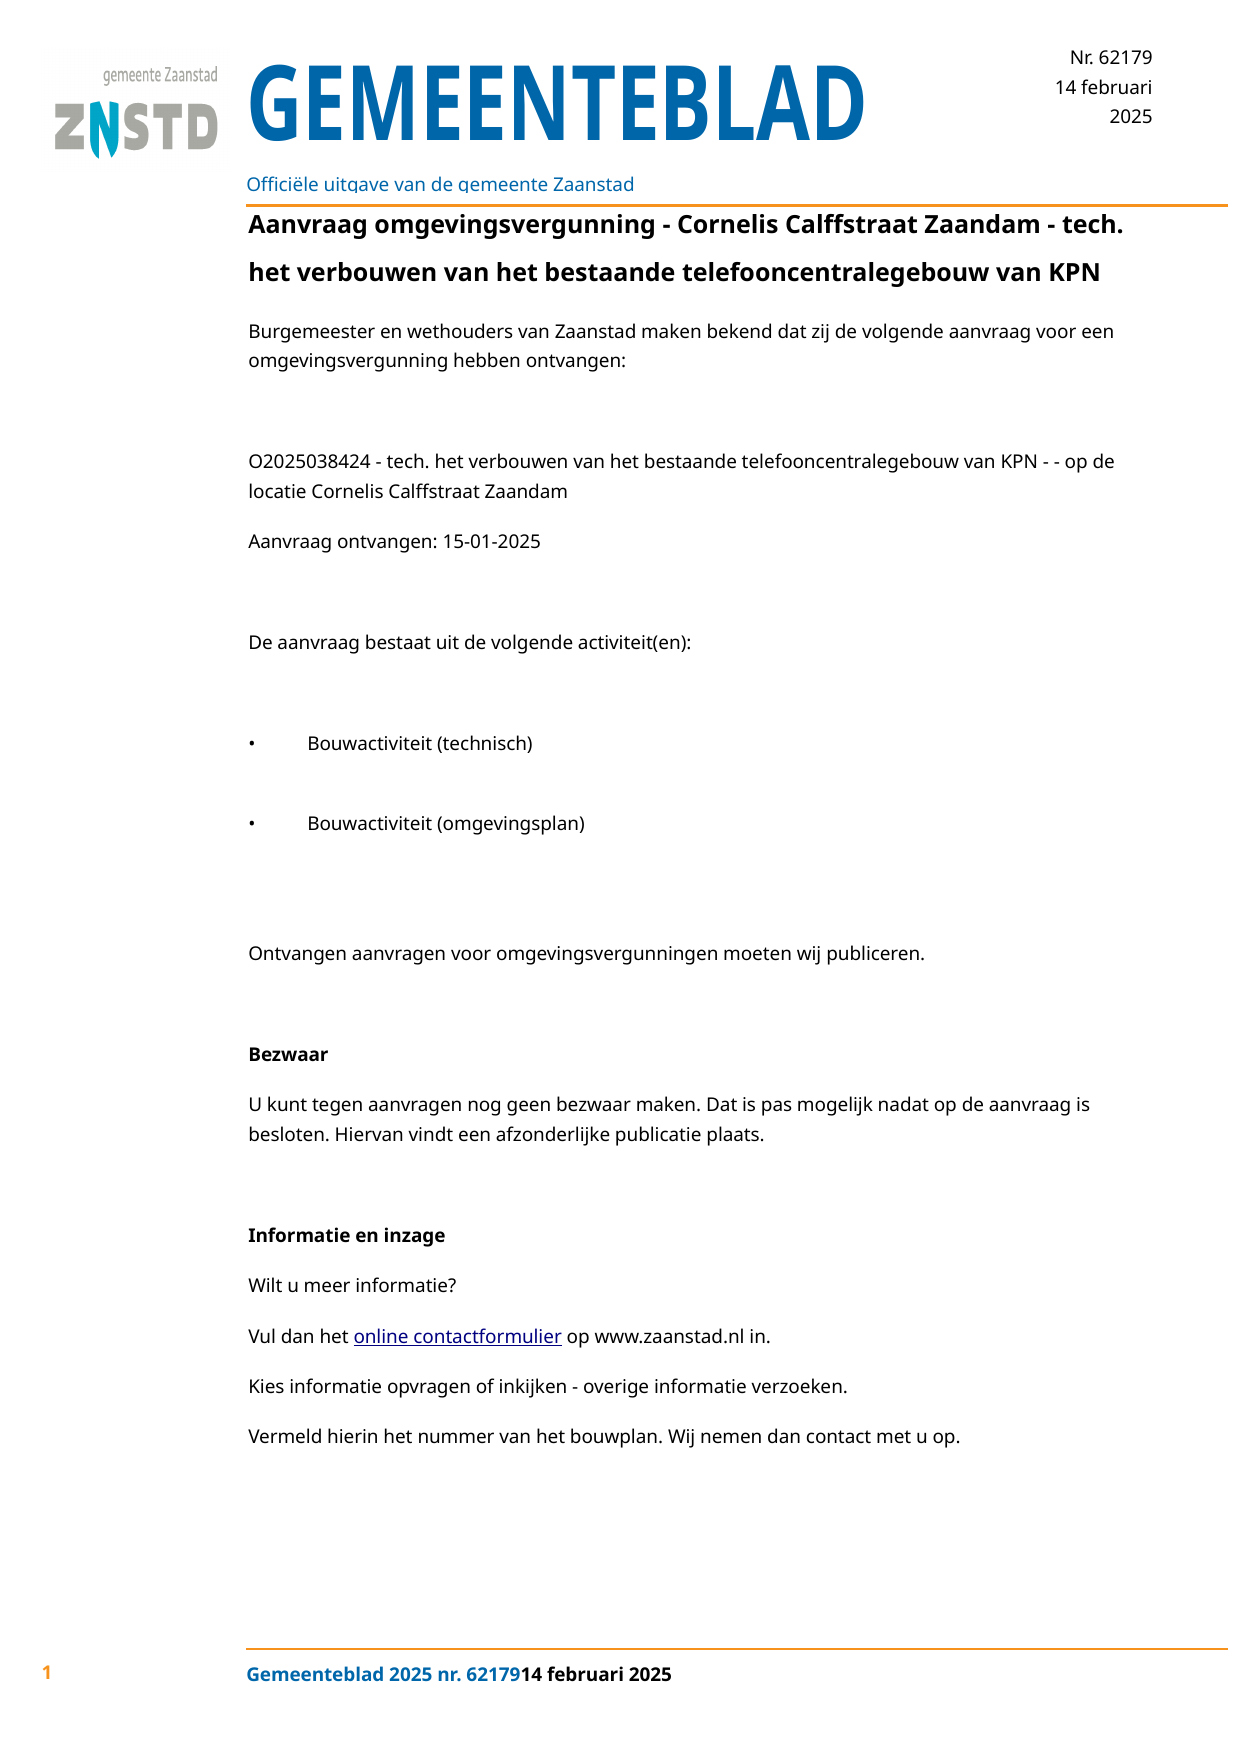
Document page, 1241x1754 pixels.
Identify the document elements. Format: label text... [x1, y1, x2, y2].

text Vermeld hierin het nummer van het bouwplan. Wij nemen dan contact met u op. [248, 1424, 1152, 1449]
text U kunt tegen aanvragen nog geen bezwaar maken. Dat is pas mogelijk nadat op de aanvraag is besloten. Hiervan vindt een afzonderlijke publicatie plaats. [248, 1092, 1152, 1147]
text O2025038424 - tech. het verbouwen van het bestaande telefooncentralegebouw van KPN - - op de locatie Cornelis Calffstraat Zaandam [248, 448, 1152, 504]
text Informatie en inzage [248, 1222, 1152, 1248]
text Kies informatie opvragen of inkijken - overige informatie verzoeken. [248, 1373, 1152, 1399]
text De aanvraag bestaat uit de volgende activiteit(en): [248, 629, 1152, 655]
picture [41, 47, 231, 172]
text Bezwaar [248, 1041, 1152, 1067]
text Wilt u meer informatie? [248, 1272, 1152, 1298]
list Bouwactiviteit (omgevingsplan) [248, 810, 1152, 836]
text Burgemeester en wethouders van Zaanstad maken bekend dat zij de volgende aanvraag voor een omgevingsvergunning hebben ontvangen: [248, 318, 1152, 373]
text Aanvraag omgevingsvergunning - Cornelis Calffstraat Zaandam - tech. het verbouwen van het bestaande telefooncentralegebouw van KPN [248, 207, 1152, 288]
text Vul dan het online contactformulier op www.zaanstad.nl in. [248, 1323, 1152, 1349]
list Bouwactiviteit (technisch) [248, 730, 1152, 756]
text Ontvangen aanvragen voor omgevingsvergunningen moeten wij publiceren. [248, 940, 1152, 966]
text Aanvraag ontvangen: 15-01-2025 [248, 528, 1152, 554]
